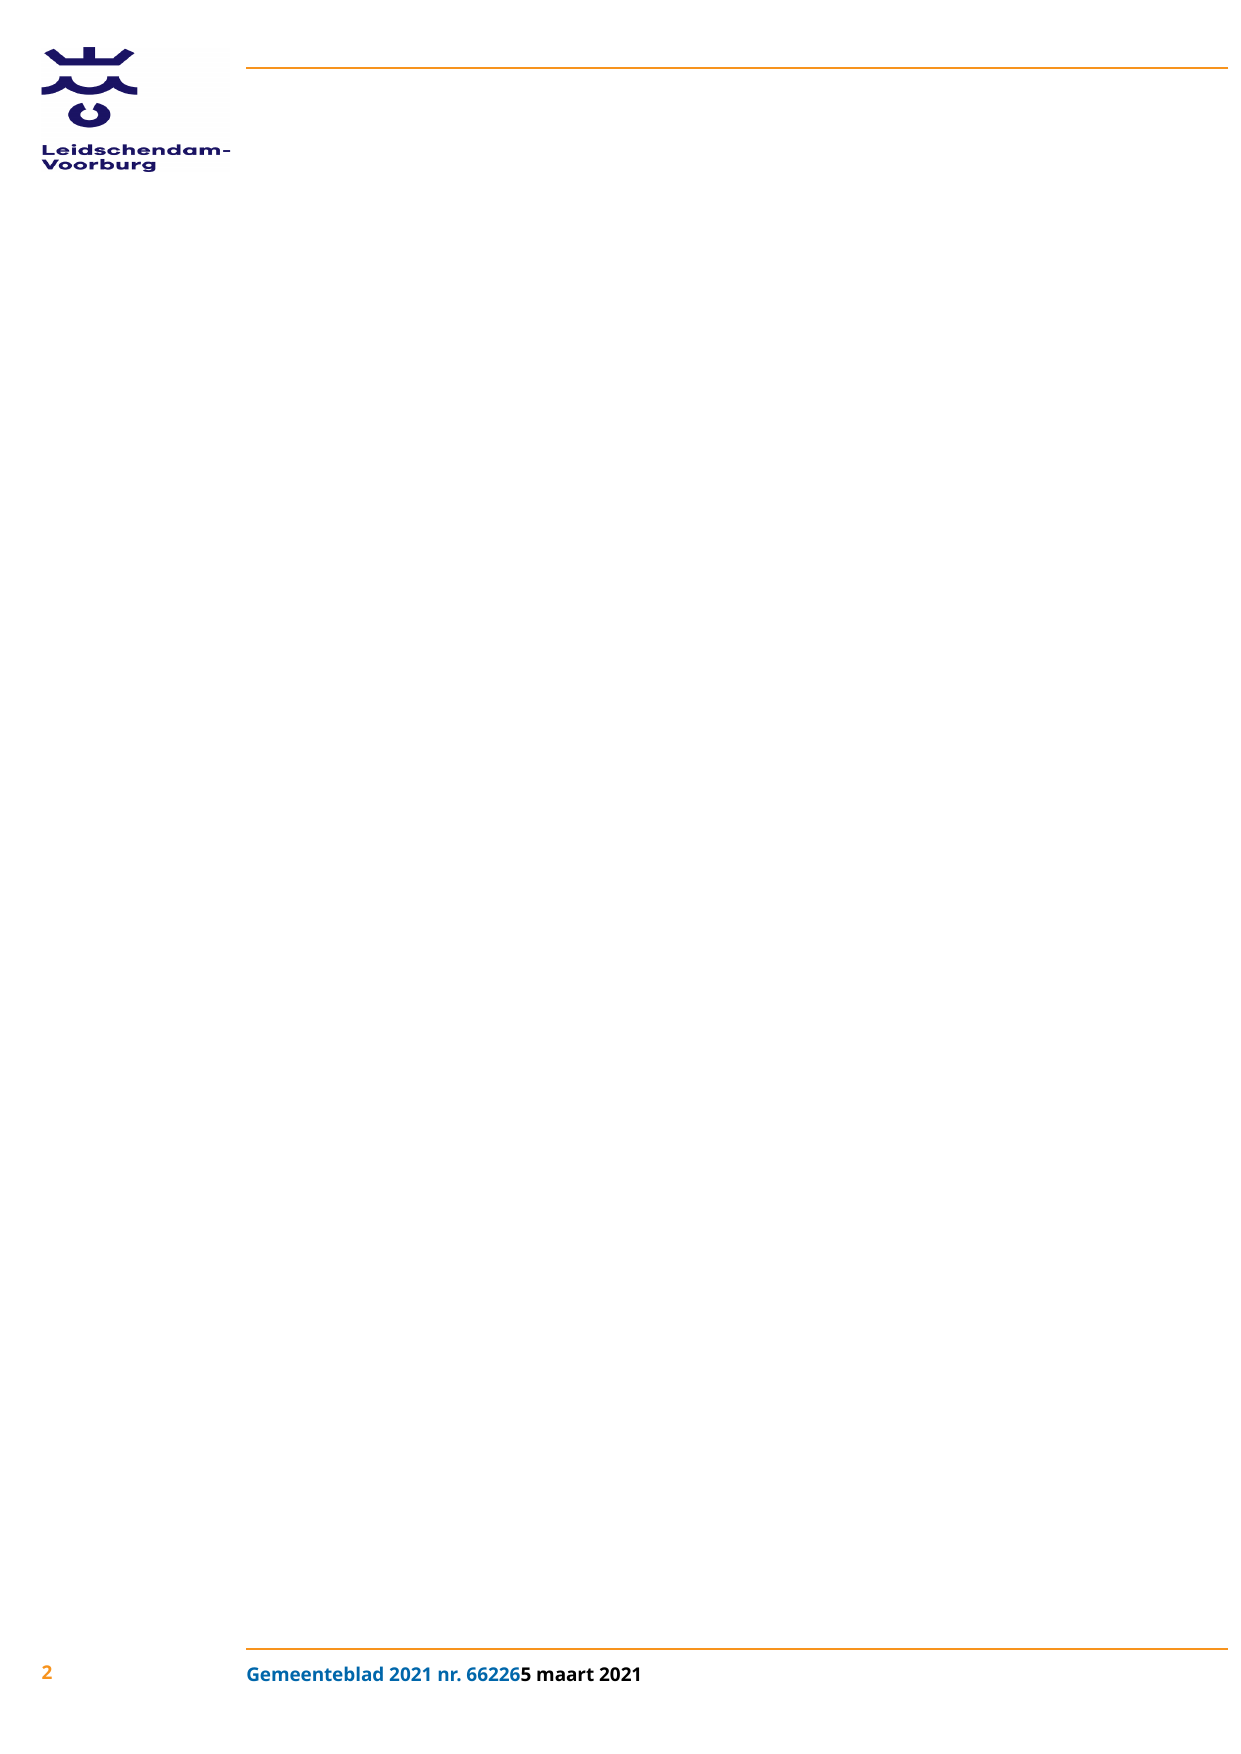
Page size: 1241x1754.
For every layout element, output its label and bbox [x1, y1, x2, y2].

picture [41, 47, 231, 172]
